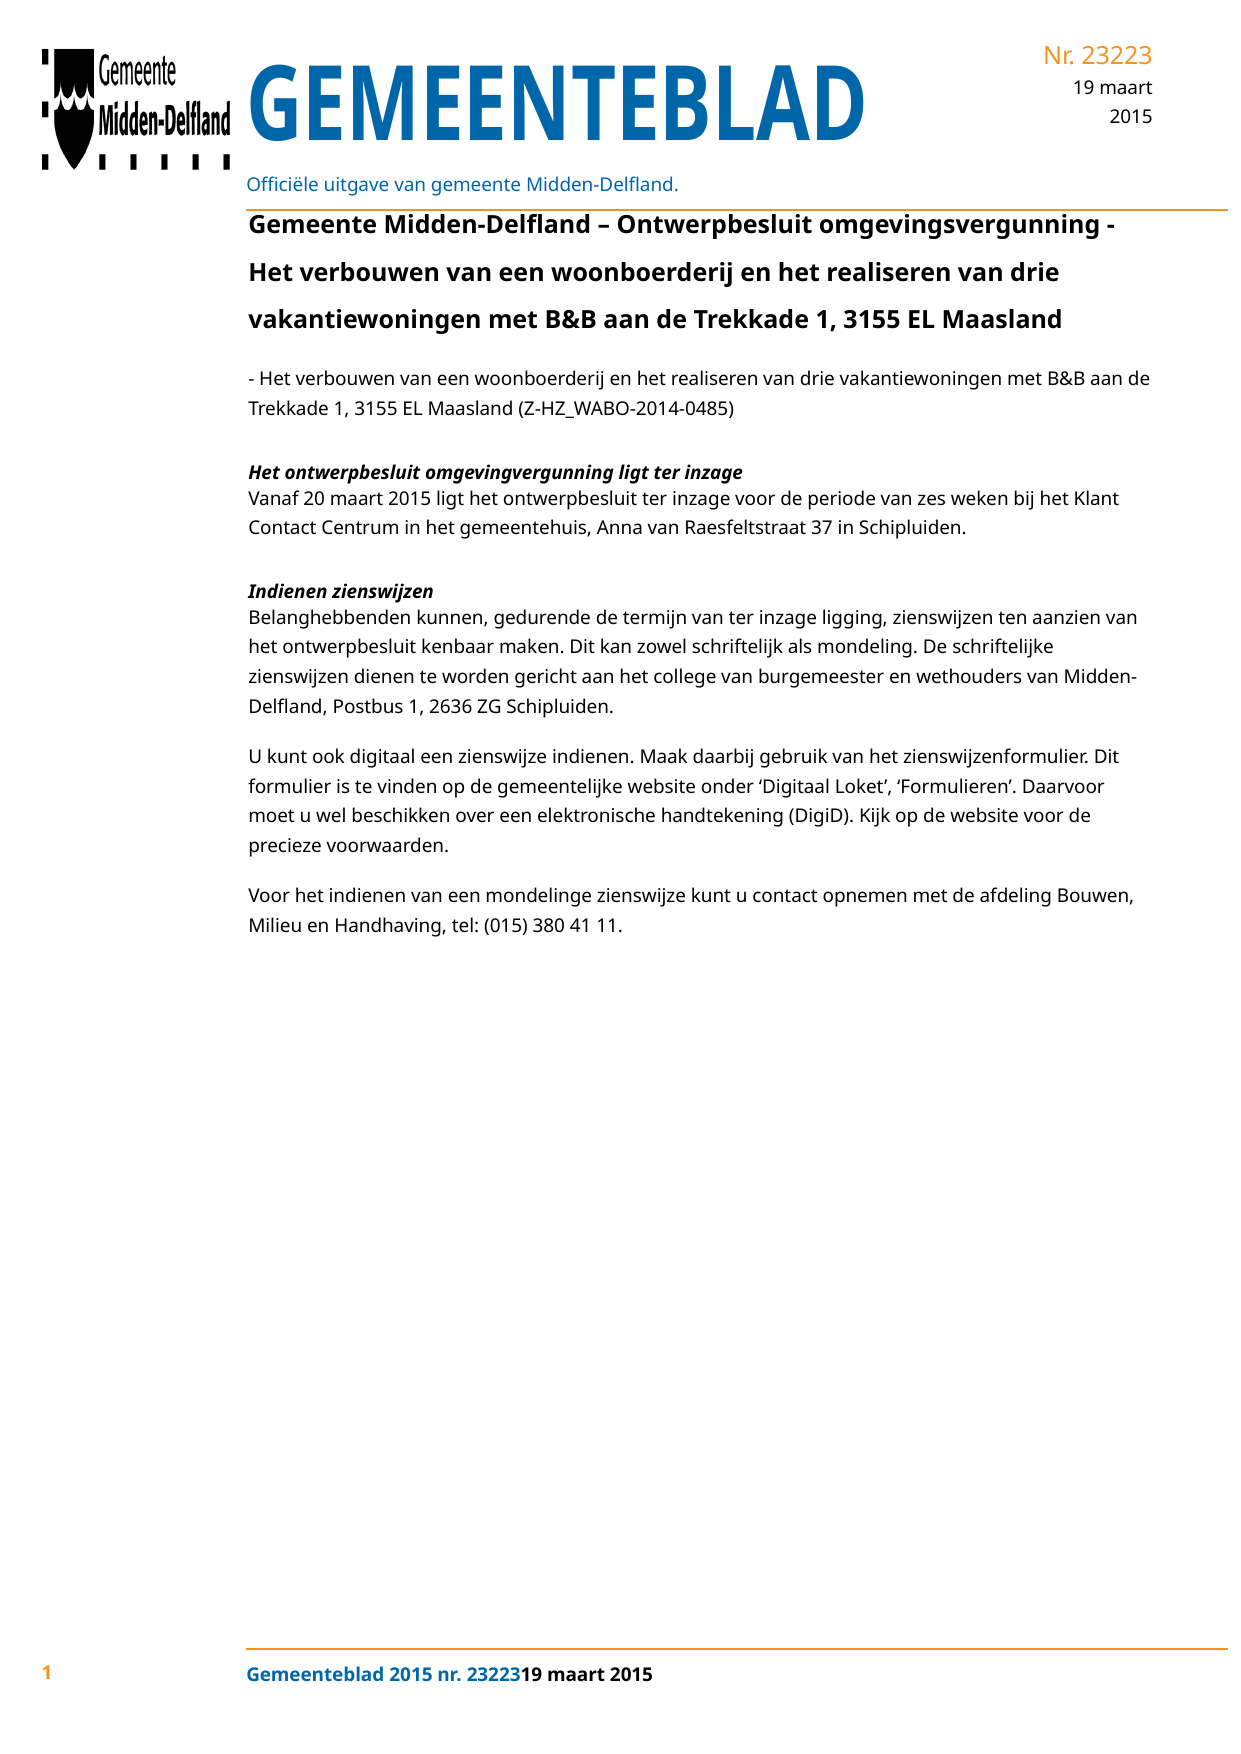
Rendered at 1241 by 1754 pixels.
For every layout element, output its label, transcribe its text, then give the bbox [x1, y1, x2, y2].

text - Het verbouwen van een woonboerderij en het realiseren van drie vakantiewoningen met B&B aan de Trekkade 1, 3155 EL Maasland (Z-HZ_WABO-2014-0485) [248, 366, 1152, 421]
picture [41, 47, 231, 172]
text Voor het indienen van een mondelinge zienswijze kunt u contact opnemen met de afdeling Bouwen, Milieu en Handhaving, tel: (015) 380 41 11. [248, 882, 1152, 938]
text Gemeente Midden-Delfland – Ontwerpbesluit omgevingsvergunning - Het verbouwen van een woonboerderij en het realiseren van drie vakantiewoningen met B&B aan de Trekkade 1, 3155 EL Maasland [248, 211, 1152, 336]
text Indienen zienswijzen [248, 578, 1152, 604]
text U kunt ook digitaal een zienswijze indienen. Maak daarbij gebruik van het zienswijzenformulier. Dit formulier is te vinden op de gemeentelijke website onder ‘Digitaal Loket’, ‘Formulieren’. Daarvoor moet u wel beschikken over een elektronische handtekening (DigiD). Kijk op de website voor de precieze voorwaarden. [248, 743, 1152, 858]
text Vanaf 20 maart 2015 ligt het ontwerpbesluit ter inzage voor de periode van zes weken bij het Klant Contact Centrum in het gemeentehuis, Anna van Raesfeltstraat 37 in Schipluiden. [248, 485, 1152, 540]
text Belanghebbenden kunnen, gedurende de termijn van ter inzage ligging, zienswijzen ten aanzien van het ontwerpbesluit kenbaar maken. Dit kan zowel schriftelijk als mondeling. De schriftelijke zienswijzen dienen te worden gericht aan het college van burgemeester en wethouders van Midden-Delfland, Postbus 1, 2636 ZG Schipluiden. [248, 604, 1152, 718]
text Het ontwerpbesluit omgevingvergunning ligt ter inzage [248, 459, 1152, 485]
